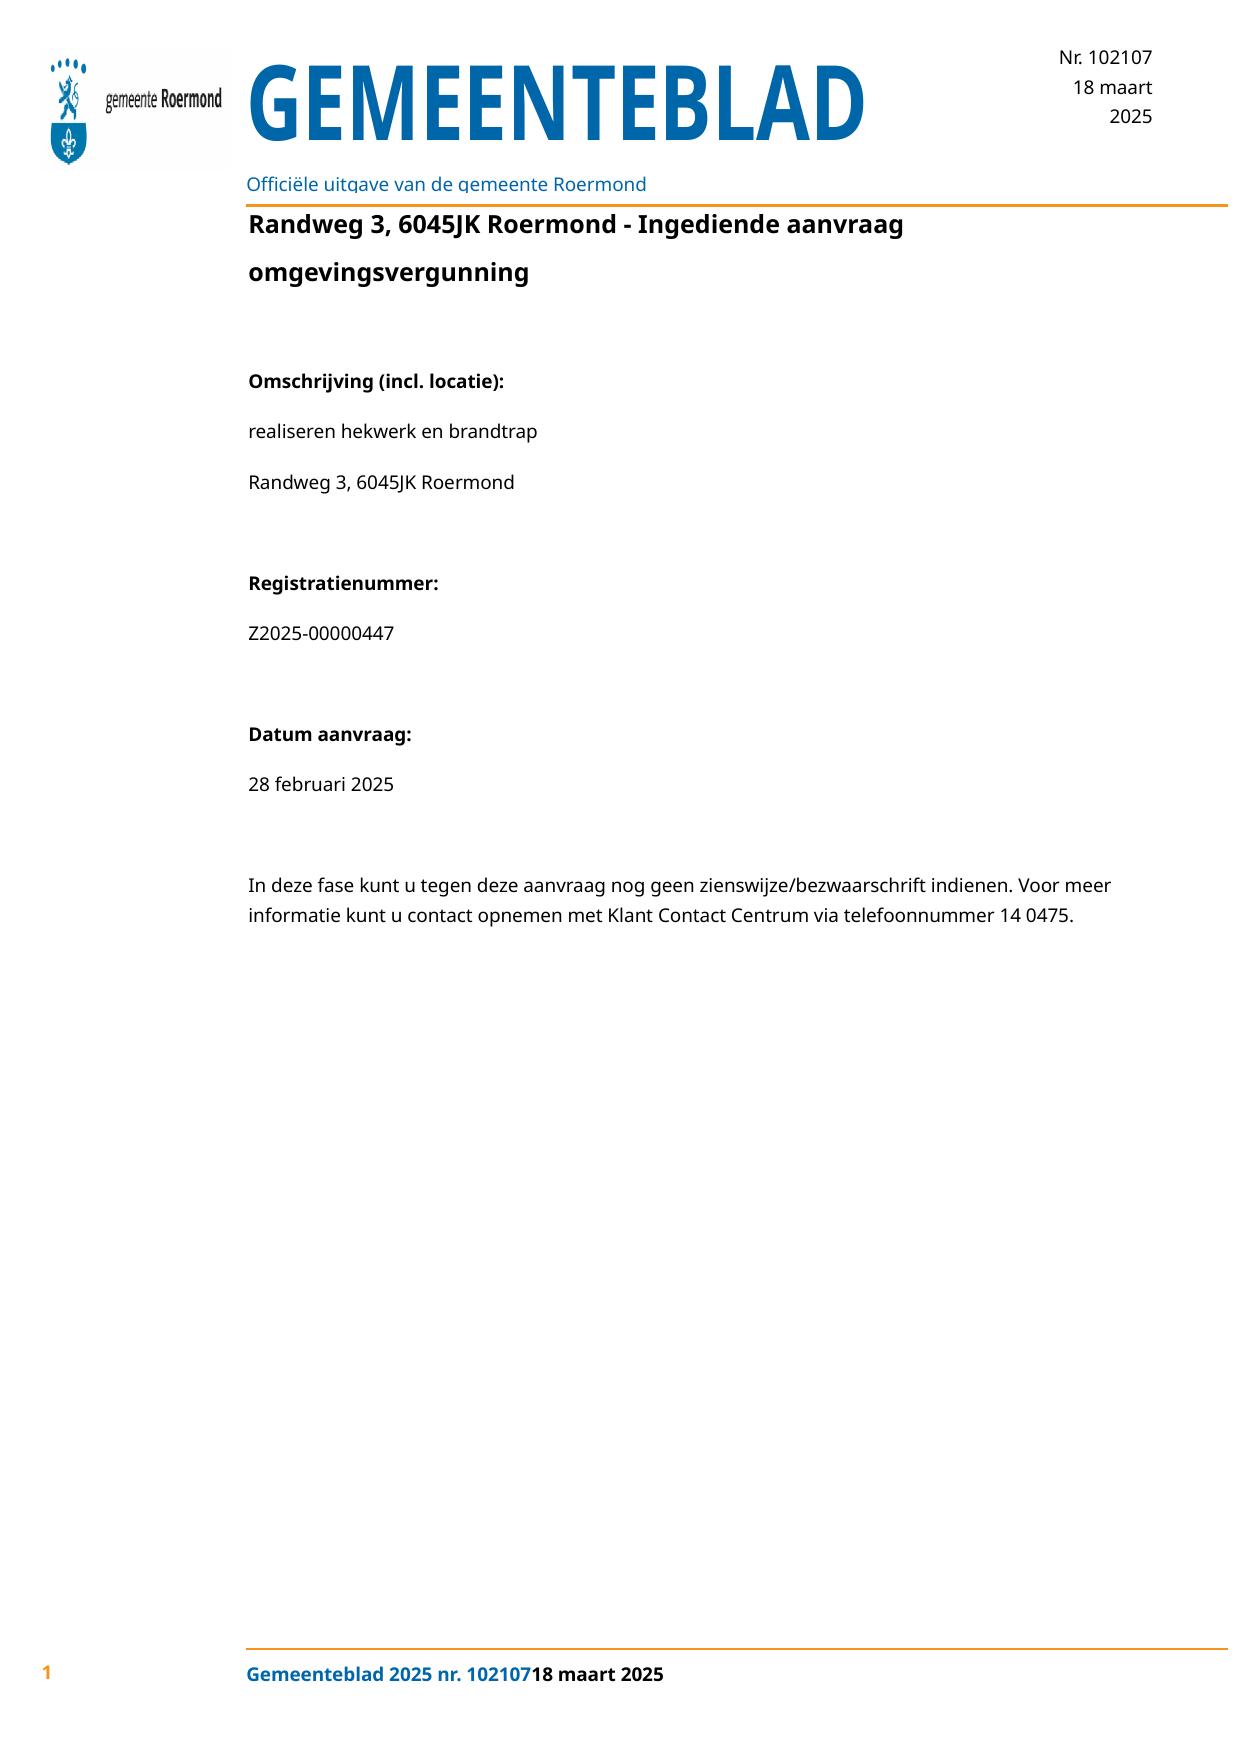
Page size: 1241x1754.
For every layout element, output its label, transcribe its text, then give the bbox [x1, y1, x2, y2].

text Registratienummer: [248, 570, 1152, 596]
text Z2025-00000447 [248, 620, 1152, 646]
text Randweg 3, 6045JK Roermond [248, 469, 1152, 495]
text Datum aanvraag: [248, 721, 1152, 747]
text Randweg 3, 6045JK Roermond - Ingediende aanvraag omgevingsvergunning [248, 207, 1152, 288]
text realiseren hekwerk en brandtrap [248, 419, 1152, 444]
text Omschrijving (incl. locatie): [248, 368, 1152, 394]
text 28 februari 2025 [248, 772, 1152, 797]
text In deze fase kunt u tegen deze aanvraag nog geen zienswijze/bezwaarschrift indienen. Voor meer informatie kunt u contact opnemen met Klant Contact Centrum via telefoonnummer 14 0475. [248, 872, 1152, 928]
picture [41, 47, 231, 172]
